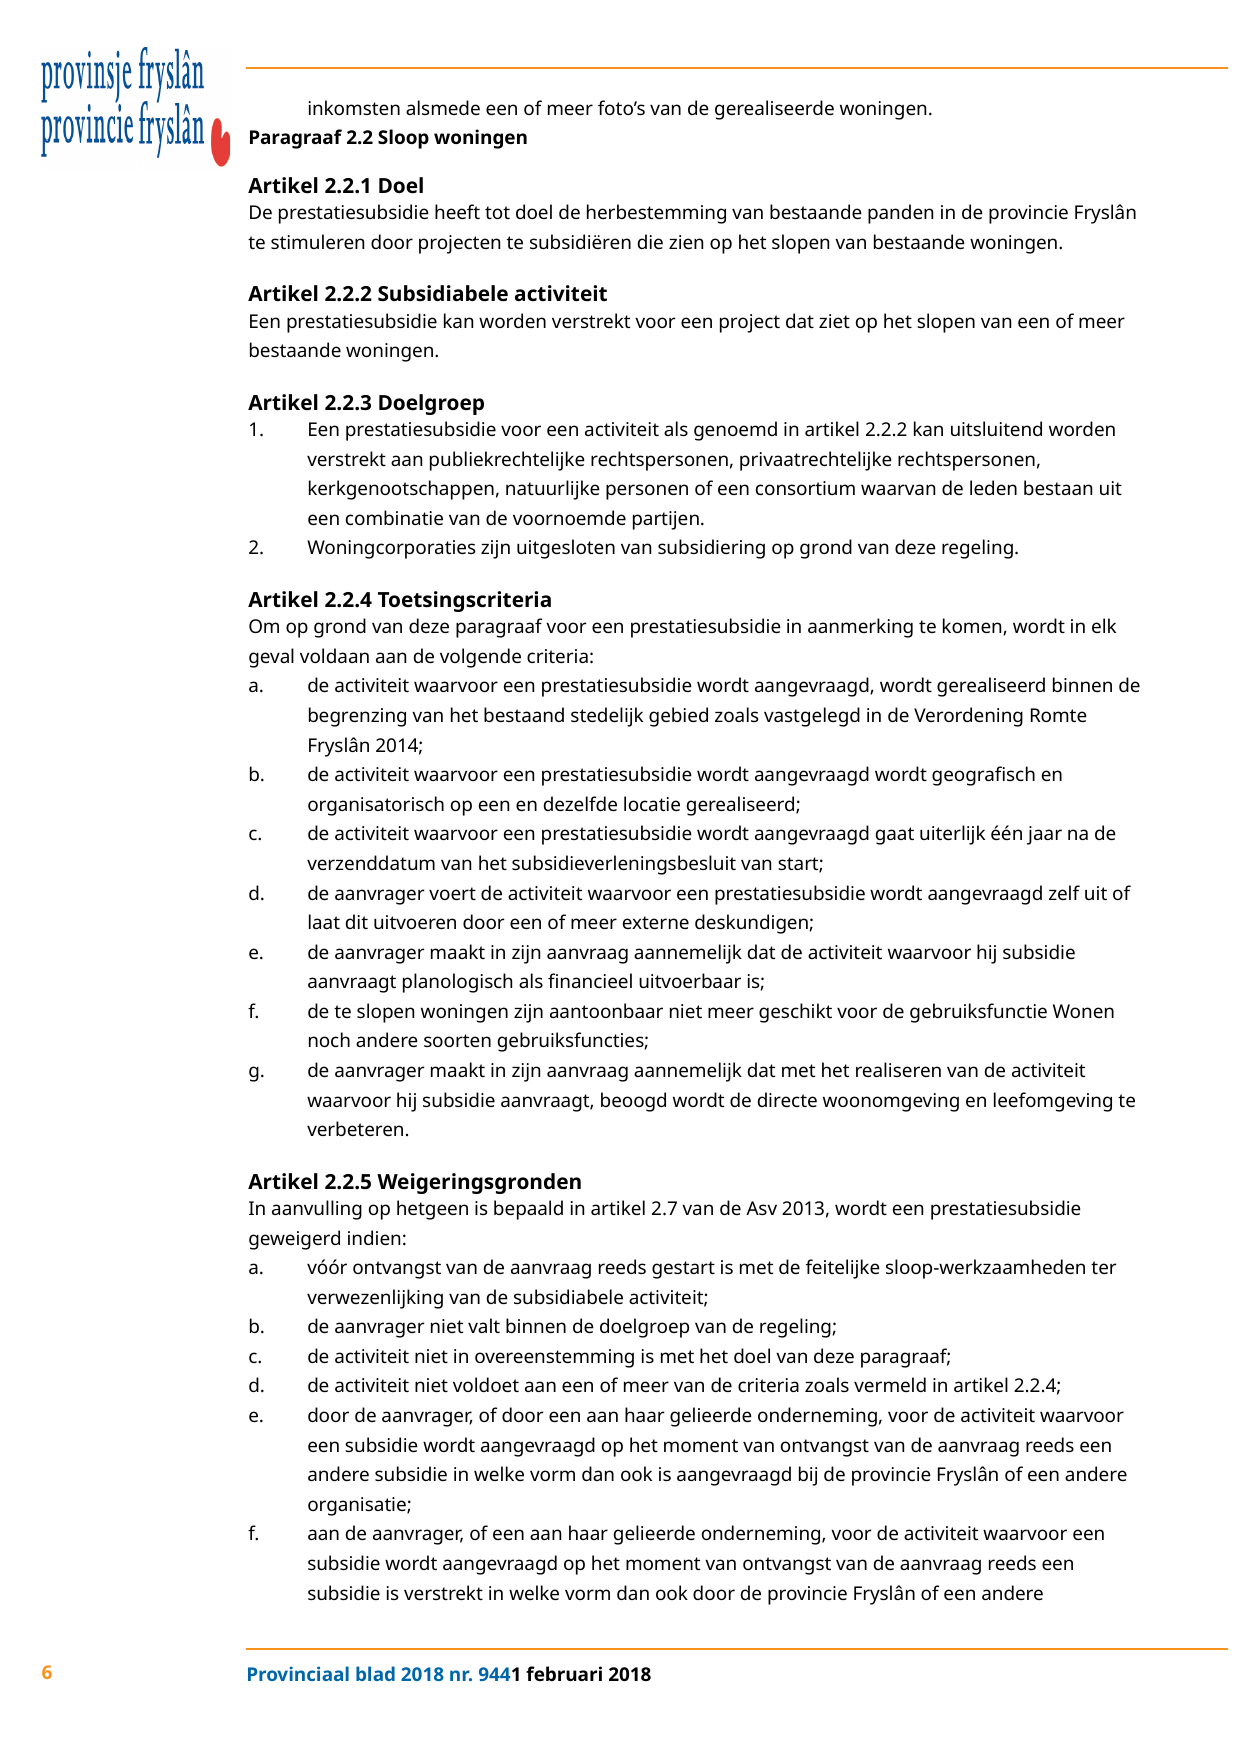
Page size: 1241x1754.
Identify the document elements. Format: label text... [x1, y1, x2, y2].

list de activiteit niet voldoet aan een of meer van de criteria zoals vermeld in artikel 2.2.4; [248, 1373, 1152, 1398]
text Paragraaf 2.2 Sloop woningen [248, 124, 1152, 150]
text Artikel 2.2.2 Subsidiabele activiteit [248, 279, 1152, 308]
list Een prestatiesubsidie voor een activiteit als genoemd in artikel 2.2.2 kan uitsluitend worden verstrekt aan publiekrechtelijke rechtspersonen, privaatrechtelijke rechtspersonen, kerkgenootschappen, natuurlijke personen of een consortium waarvan de leden bestaan uit een combinatie van de voornoemde partijen. [248, 416, 1152, 531]
list de aanvrager maakt in zijn aanvraag aannemelijk dat de activiteit waarvoor hij subsidie aanvraagt planologisch als financieel uitvoerbaar is; [248, 939, 1152, 994]
text Artikel 2.2.1 Doel [248, 171, 1152, 199]
list de aanvrager niet valt binnen de doelgroep van de regeling; [248, 1313, 1152, 1339]
list door de aanvrager, of door een aan haar gelieerde onderneming, voor de activiteit waarvoor een subsidie wordt aangevraagd op het moment van ontvangst van de aanvraag reeds een andere subsidie in welke vorm dan ook is aangevraagd bij de provincie Fryslân of een andere organisatie; [248, 1402, 1152, 1517]
list de activiteit waarvoor een prestatiesubsidie wordt aangevraagd gaat uiterlijk één jaar na de verzenddatum van het subsidieverleningsbesluit van start; [248, 821, 1152, 876]
list de activiteit waarvoor een prestatiesubsidie wordt aangevraagd, wordt gerealiseerd binnen de begrenzing van het bestaand stedelijk gebied zoals vastgelegd in de Verordening Romte Fryslân 2014; [248, 673, 1152, 757]
list de aanvrager voert de activiteit waarvoor een prestatiesubsidie wordt aangevraagd zelf uit of laat dit uitvoeren door een of meer externe deskundigen; [248, 880, 1152, 935]
text In aanvulling op hetgeen is bepaald in artikel 2.7 van de Asv 2013, wordt een prestatiesubsidie geweigerd indien: [248, 1195, 1152, 1251]
list inkomsten alsmede een of meer foto’s van de gerealiseerde woningen. [248, 95, 1152, 121]
list de activiteit niet in overeenstemming is met het doel van deze paragraaf; [248, 1343, 1152, 1369]
text Artikel 2.2.5 Weigeringsgronden [248, 1167, 1152, 1195]
text De prestatiesubsidie heeft tot doel de herbestemming van bestaande panden in de provincie Fryslân te stimuleren door projecten te subsidiëren die zien op het slopen van bestaande woningen. [248, 199, 1152, 255]
list vóór ontvangst van de aanvraag reeds gestart is met de feitelijke sloop-werkzaamheden ter verwezenlijking van de subsidiabele activiteit; [248, 1254, 1152, 1310]
picture [41, 47, 231, 172]
list de activiteit waarvoor een prestatiesubsidie wordt aangevraagd wordt geografisch en organisatorisch op een en dezelfde locatie gerealiseerd; [248, 761, 1152, 817]
text Artikel 2.2.4 Toetsingscriteria [248, 585, 1152, 613]
text Een prestatiesubsidie kan worden verstrekt voor een project dat ziet op het slopen van een of meer bestaande woningen. [248, 308, 1152, 363]
text Om op grond van deze paragraaf voor een prestatiesubsidie in aanmerking te komen, wordt in elk geval voldaan aan de volgende criteria: [248, 613, 1152, 669]
text Artikel 2.2.3 Doelgroep [248, 388, 1152, 416]
list de te slopen woningen zijn aantoonbaar niet meer geschikt voor de gebruiksfunctie Wonen noch andere soorten gebruiksfuncties; [248, 998, 1152, 1053]
list Woningcorporaties zijn uitgesloten van subsidiering op grond van deze regeling. [248, 534, 1152, 560]
list de aanvrager maakt in zijn aanvraag aannemelijk dat met het realiseren van de activiteit waarvoor hij subsidie aanvraagt, beoogd wordt de directe woonomgeving en leefomgeving te verbeteren. [248, 1057, 1152, 1142]
list aan de aanvrager, of een aan haar gelieerde onderneming, voor de activiteit waarvoor een subsidie wordt aangevraagd op het moment van ontvangst van de aanvraag reeds een subsidie is verstrekt in welke vorm dan ook door de provincie Fryslân of een andere [248, 1521, 1152, 1606]
